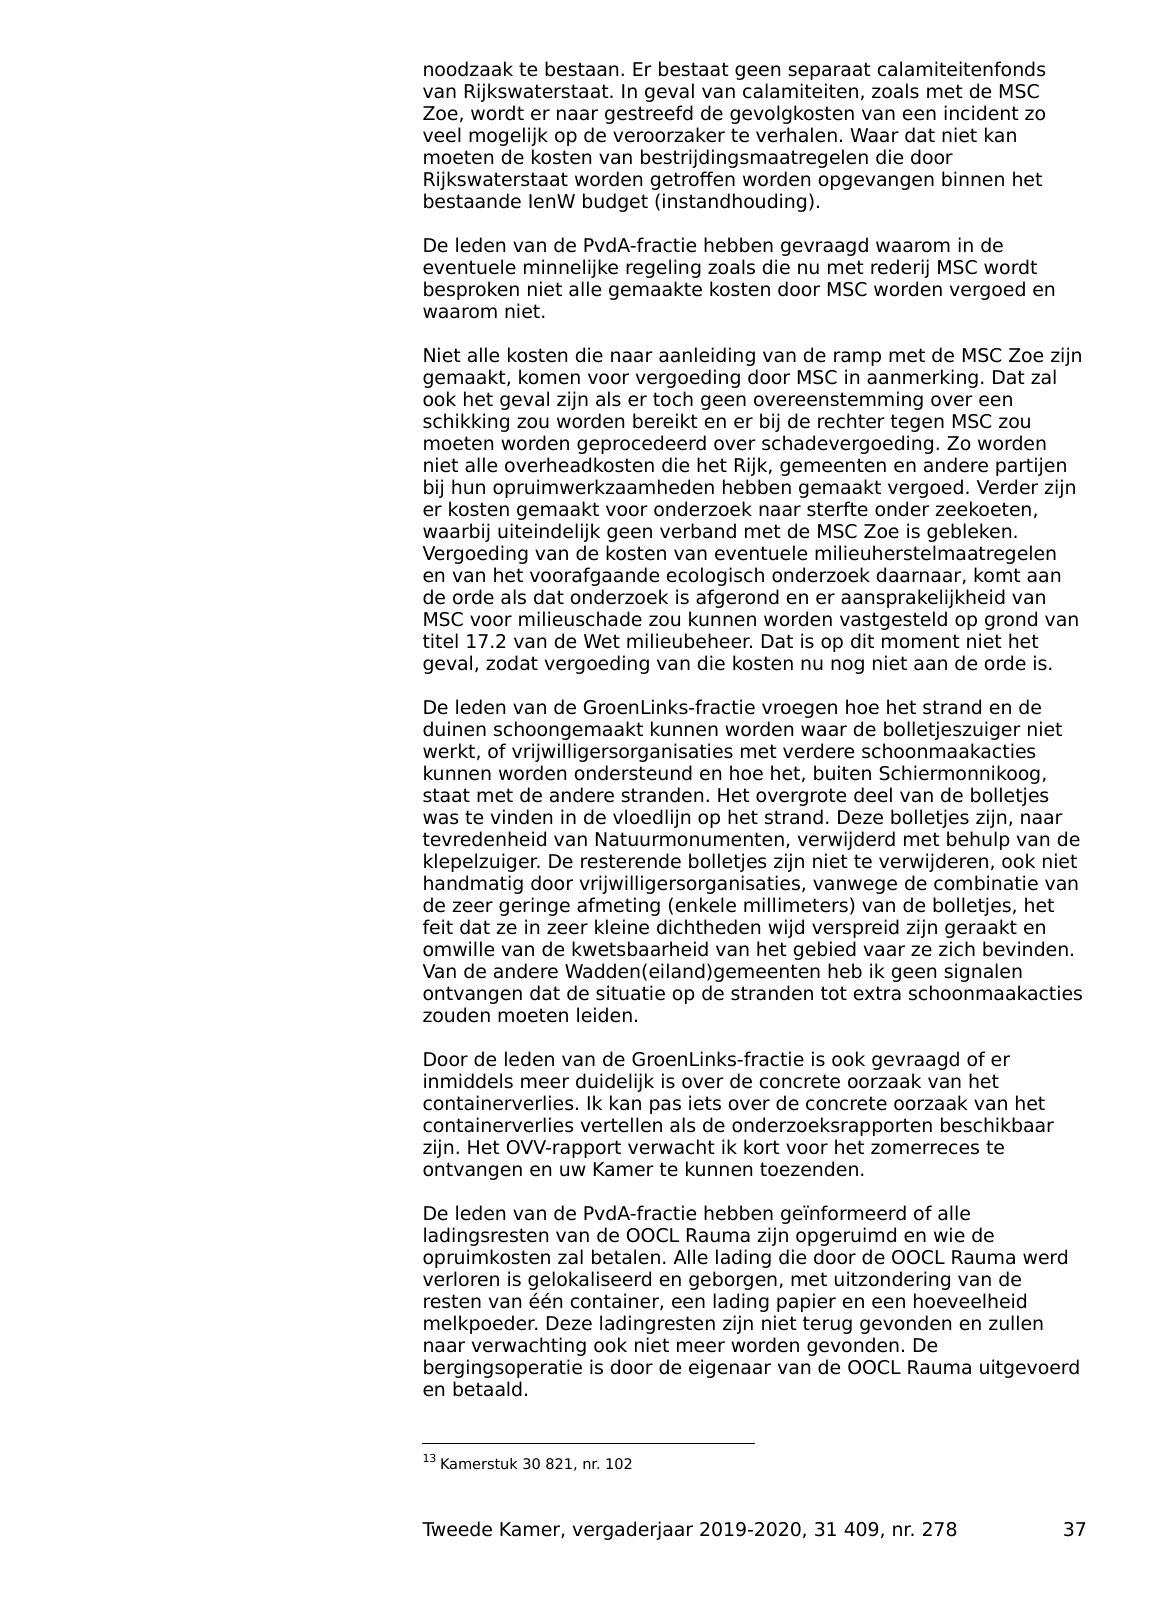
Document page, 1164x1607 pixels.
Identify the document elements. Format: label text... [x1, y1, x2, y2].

text De leden van de PvdA-fractie hebben geïnformeerd of alle ladingsresten van de OOCL Rauma zijn opgeruimd en wie de opruimkosten zal betalen. Alle lading die door de OOCL Rauma werd verloren is gelokaliseerd en geborgen, met uitzondering van de resten van één container, een lading papier en een hoeveelheid melkpoeder. Deze ladingresten zijn niet terug gevonden en zullen naar verwachting ook niet meer worden gevonden. De bergingsoperatie is door de eigenaar van de OOCL Rauma uitgevoerd en betaald. [422, 1203, 1087, 1401]
text Niet alle kosten die naar aanleiding van de ramp met de MSC Zoe zijn gemaakt, komen voor vergoeding door MSC in aanmerking. Dat zal ook het geval zijn als er toch geen overeenstemming over een schikking zou worden bereikt en er bij de rechter tegen MSC zou moeten worden geprocedeerd over schadevergoeding. Zo worden niet alle overheadkosten die het Rijk, gemeenten en andere partijen bij hun opruimwerkzaamheden hebben gemaakt vergoed. Verder zijn er kosten gemaakt voor onderzoek naar sterfte onder zeekoeten, waarbij uiteindelijk geen verband met de MSC Zoe is gebleken. Vergoeding van de kosten van eventuele milieuherstelmaatregelen en van het voorafgaande ecologisch onderzoek daarnaar, komt aan de orde als dat onderzoek is afgerond en er aansprakelijkheid van MSC voor milieuschade zou kunnen worden vastgesteld op grond van titel 17.2 van de Wet milieubeheer. Dat is op dit moment niet het geval, zodat vergoeding van die kosten nu nog niet aan de orde is. [422, 345, 1087, 675]
text Kamerstuk 30 821, nr. 102 [422, 1452, 1087, 1474]
text De leden van de PvdA-fractie hebben gevraagd waarom in de eventuele minnelijke regeling zoals die nu met rederij MSC wordt besproken niet alle gemaakte kosten door MSC worden vergoed en waarom niet. [422, 235, 1087, 323]
text Door de leden van de GroenLinks-fractie is ook gevraagd of er inmiddels meer duidelijk is over de concrete oorzaak van het containerverlies. Ik kan pas iets over de concrete oorzaak van het containerverlies vertellen als de onderzoeksrapporten beschikbaar zijn. Het OVV-rapport verwacht ik kort voor het zomerreces te ontvangen en uw Kamer te kunnen toezenden. [422, 1049, 1087, 1181]
text noodzaak te bestaan. Er bestaat geen separaat calamiteitenfonds van Rijkswaterstaat. In geval van calamiteiten, zoals met de MSC Zoe, wordt er naar gestreefd de gevolgkosten van een incident zo veel mogelijk op de veroorzaker te verhalen. Waar dat niet kan moeten de kosten van bestrijdingsmaatregelen die door Rijkswaterstaat worden getroffen worden opgevangen binnen het bestaande IenW budget (instandhouding). [422, 59, 1087, 213]
text De leden van de GroenLinks-fractie vroegen hoe het strand en de duinen schoongemaakt kunnen worden waar de bolletjeszuiger niet werkt, of vrijwilligersorganisaties met verdere schoonmaakacties kunnen worden ondersteund en hoe het, buiten Schiermonnikoog, staat met de andere stranden. Het overgrote deel van de bolletjes was te vinden in de vloedlijn op het strand. Deze bolletjes zijn, naar tevredenheid van Natuurmonumenten, verwijderd met behulp van de klepelzuiger. De resterende bolletjes zijn niet te verwijderen, ook niet handmatig door vrijwilligersorganisaties, vanwege de combinatie van de zeer geringe afmeting (enkele millimeters) van de bolletjes, het feit dat ze in zeer kleine dichtheden wijd verspreid zijn geraakt en omwille van de kwetsbaarheid van het gebied vaar ze zich bevinden. Van de andere Wadden(eiland)gemeenten heb ik geen signalen ontvangen dat de situatie op de stranden tot extra schoonmaakacties zouden moeten leiden. [422, 697, 1087, 1027]
